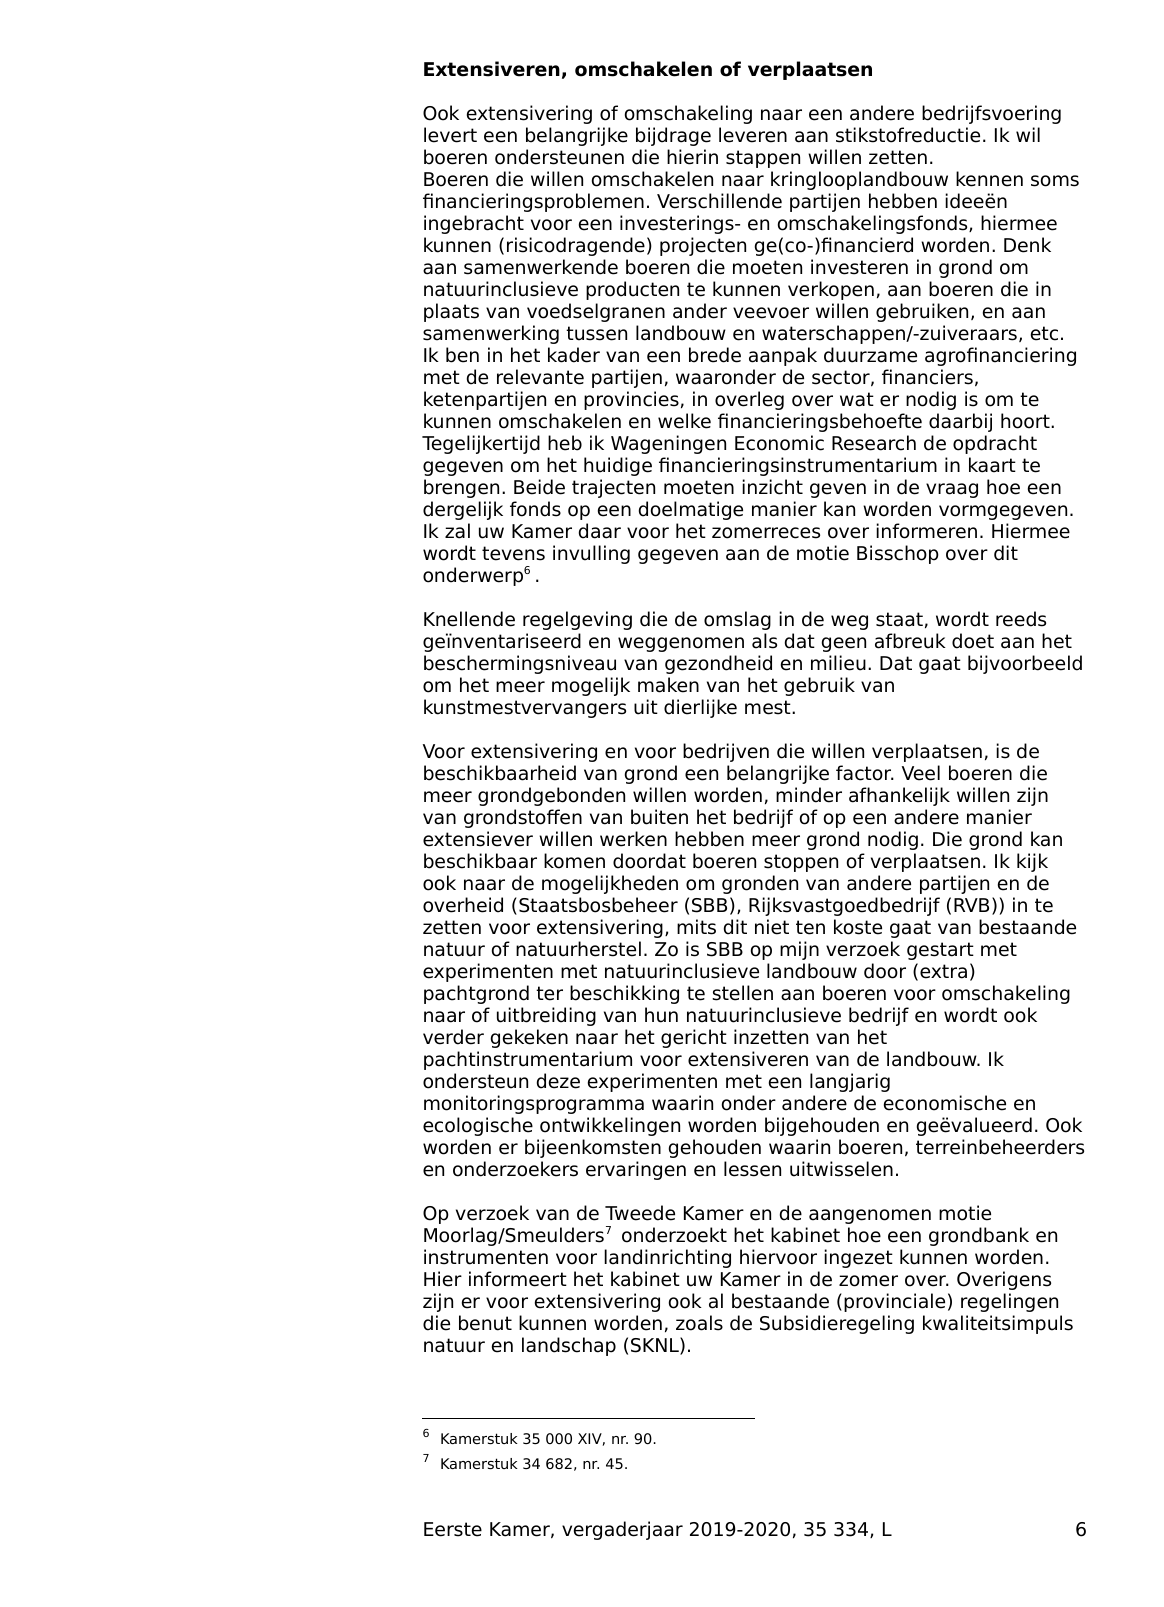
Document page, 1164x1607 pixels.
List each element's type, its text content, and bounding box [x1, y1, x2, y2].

text Kamerstuk 35 000 XIV, nr. 90. [422, 1427, 1087, 1449]
text Op verzoek van de Tweede Kamer en de aangenomen motie Moorlag/Smeulders onderzoekt het kabinet hoe een grondbank en instrumenten voor landinrichting hiervoor ingezet kunnen worden. Hier informeert het kabinet uw Kamer in de zomer over. Overigens zijn er voor extensivering ook al bestaande (provinciale) regelingen die benut kunnen worden, zoals de Subsidieregeling kwaliteitsimpuls natuur en landschap (SKNL). [422, 1203, 1087, 1357]
text Ook extensivering of omschakeling naar een andere bedrijfsvoering levert een belangrijke bijdrage leveren aan stikstofreductie. Ik wil boeren ondersteunen die hierin stappen willen zetten. [422, 103, 1087, 169]
text Knellende regelgeving die de omslag in de weg staat, wordt reeds geïnventariseerd en weggenomen als dat geen afbreuk doet aan het beschermingsniveau van gezondheid en milieu. Dat gaat bijvoorbeeld om het meer mogelijk maken van het gebruik van kunstmestvervangers uit dierlijke mest. [422, 609, 1087, 719]
text Kamerstuk 34 682, nr. 45. [422, 1452, 1087, 1474]
subtitle Extensiveren, omschakelen of verplaatsen [422, 59, 1087, 81]
text Voor extensivering en voor bedrijven die willen verplaatsen, is de beschikbaarheid van grond een belangrijke factor. Veel boeren die meer grondgebonden willen worden, minder afhankelijk willen zijn van grondstoffen van buiten het bedrijf of op een andere manier extensiever willen werken hebben meer grond nodig. Die grond kan beschikbaar komen doordat boeren stoppen of verplaatsen. Ik kijk ook naar de mogelijkheden om gronden van andere partijen en de overheid (Staatsbosbeheer (SBB), Rijksvastgoedbedrijf (RVB)) in te zetten voor extensivering, mits dit niet ten koste gaat van bestaande natuur of natuurherstel. Zo is SBB op mijn verzoek gestart met experimenten met natuurinclusieve landbouw door (extra) pachtgrond ter beschikking te stellen aan boeren voor omschakeling naar of uitbreiding van hun natuurinclusieve bedrijf en wordt ook verder gekeken naar het gericht inzetten van het pachtinstrumentarium voor extensiveren van de landbouw. Ik ondersteun deze experimenten met een langjarig monitoringsprogramma waarin onder andere de economische en ecologische ontwikkelingen worden bijgehouden en geëvalueerd. Ook worden er bijeenkomsten gehouden waarin boeren, terreinbeheerders en onderzoekers ervaringen en lessen uitwisselen. [422, 741, 1087, 1181]
text Boeren die willen omschakelen naar kringlooplandbouw kennen soms financieringsproblemen. Verschillende partijen hebben ideeën ingebracht voor een investerings- en omschakelingsfonds, hiermee kunnen (risicodragende) projecten ge(co-)financierd worden. Denk aan samenwerkende boeren die moeten investeren in grond om natuurinclusieve producten te kunnen verkopen, aan boeren die in plaats van voedselgranen ander veevoer willen gebruiken, en aan samenwerking tussen landbouw en waterschappen/-zuiveraars, etc. Ik ben in het kader van een brede aanpak duurzame agrofinanciering met de relevante partijen, waaronder de sector, financiers, ketenpartijen en provincies, in overleg over wat er nodig is om te kunnen omschakelen en welke financieringsbehoefte daarbij hoort. Tegelijkertijd heb ik Wageningen Economic Research de opdracht gegeven om het huidige financieringsinstrumentarium in kaart te brengen. Beide trajecten moeten inzicht geven in de vraag hoe een dergelijk fonds op een doelmatige manier kan worden vormgegeven. Ik zal uw Kamer daar voor het zomerreces over informeren. Hiermee wordt tevens invulling gegeven aan de motie Bisschop over dit onderwerp. [422, 169, 1087, 587]
